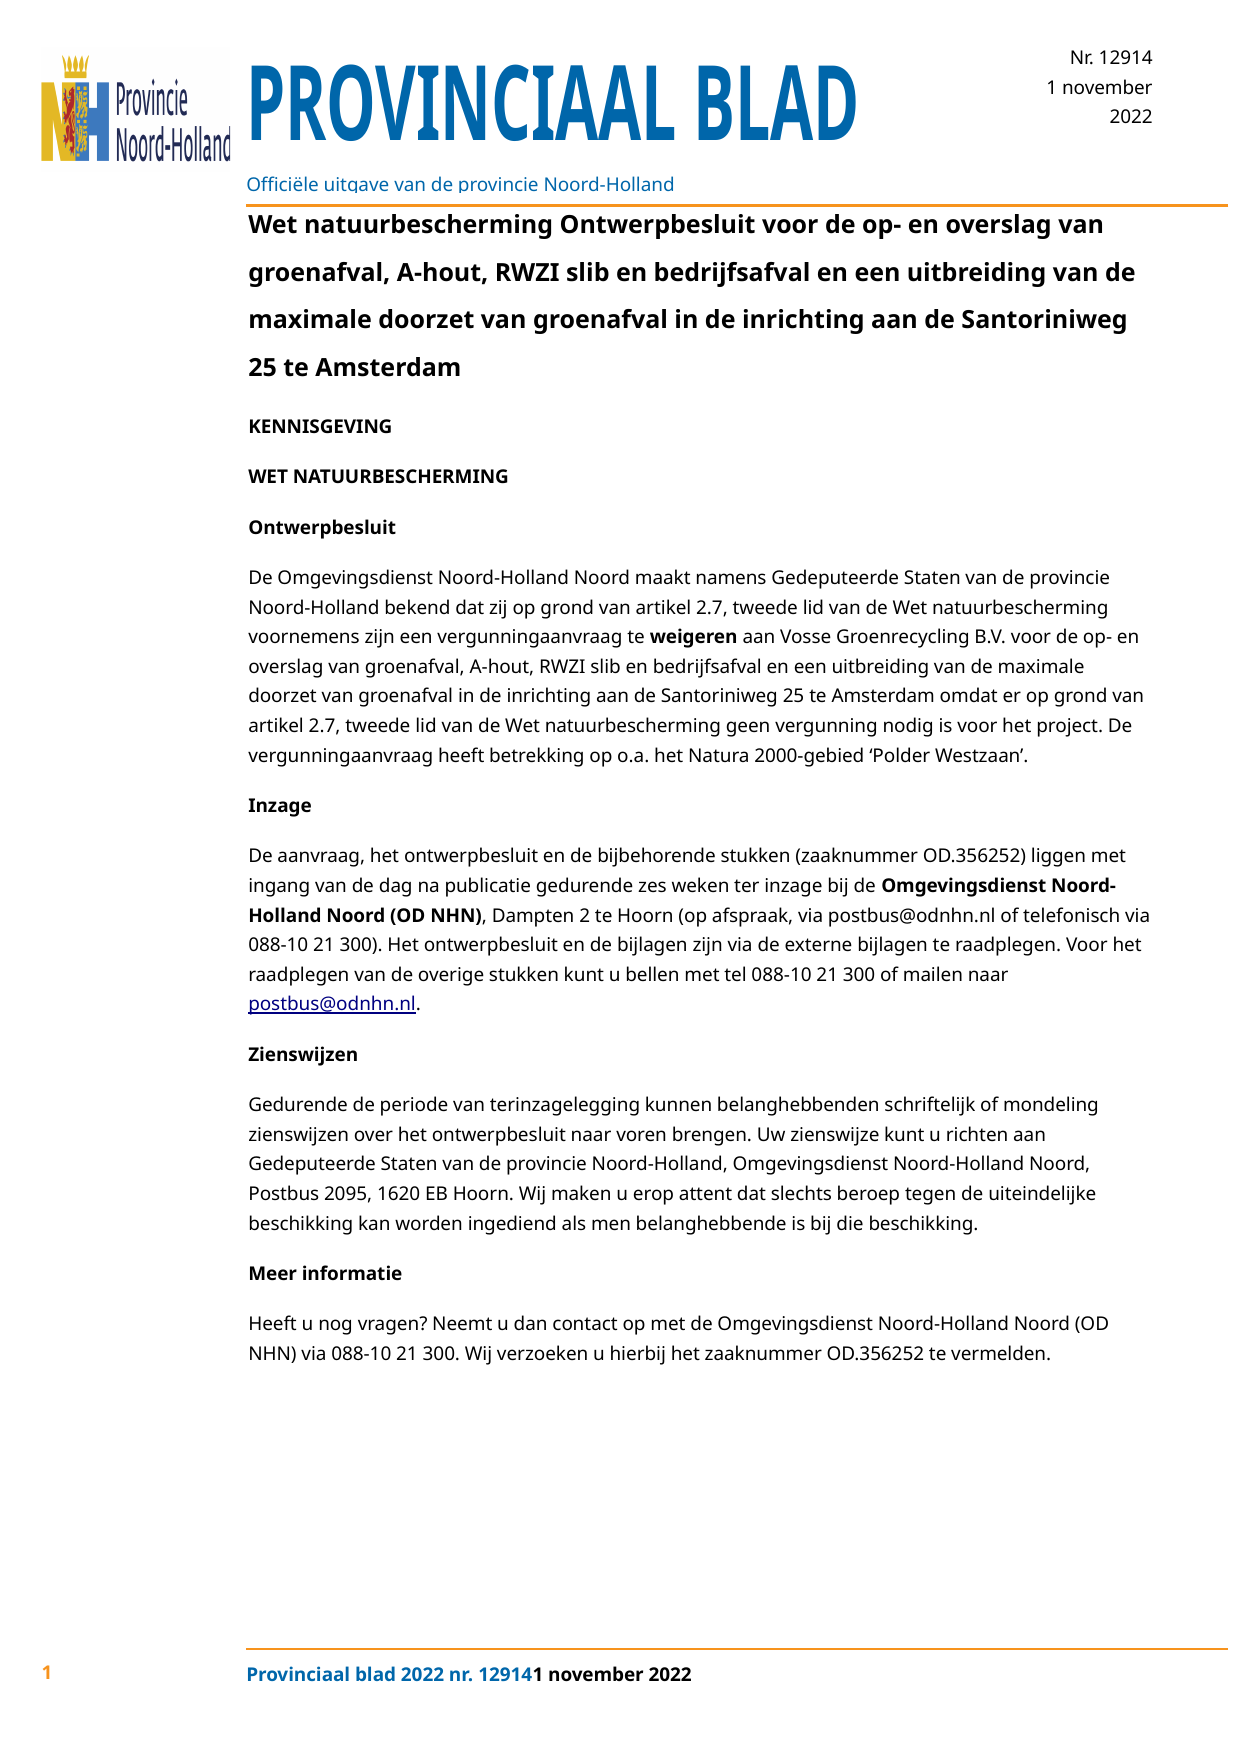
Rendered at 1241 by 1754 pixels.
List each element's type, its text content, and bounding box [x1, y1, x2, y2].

text Inzage [248, 792, 1152, 818]
text De aanvraag, het ontwerpbesluit en de bijbehorende stukken (zaaknummer OD.356252) liggen met ingang van de dag na publicatie gedurende zes weken ter inzage bij de Omgevingsdienst Noord-Holland Noord (OD NHN), Dampten 2 te Hoorn (op afspraak, via postbus@odnhn.nl of telefonisch via 088-10 21 300). Het ontwerpbesluit en de bijlagen zijn via de externe bijlagen te raadplegen. Voor het raadplegen van de overige stukken kunt u bellen met tel 088-10 21 300 of mailen naar postbus@odnhn.nl. [248, 843, 1152, 1016]
text Zienswijzen [248, 1041, 1152, 1067]
text Heeft u nog vragen? Neemt u dan contact op met de Omgevingsdienst Noord-Holland Noord (OD NHN) via 088-10 21 300. Wij verzoeken u hierbij het zaaknummer OD.356252 te vermelden. [248, 1311, 1152, 1366]
picture [41, 47, 231, 172]
text KENNISGEVING [248, 413, 1152, 439]
text De Omgevingsdienst Noord-Holland Noord maakt namens Gedeputeerde Staten van de provincie Noord-Holland bekend dat zij op grond van artikel 2.7, tweede lid van de Wet natuurbescherming voornemens zijn een vergunningaanvraag te weigeren aan Vosse Groenrecycling B.V. voor de op- en overslag van groenafval, A-hout, RWZI slib en bedrijfsafval en een uitbreiding van de maximale doorzet van groenafval in de inrichting aan de Santoriniweg 25 te Amsterdam omdat er op grond van artikel 2.7, tweede lid van de Wet natuurbescherming geen vergunning nodig is voor het project. De vergunningaanvraag heeft betrekking op o.a. het Natura 2000-gebied ‘Polder Westzaan’. [248, 564, 1152, 768]
text Gedurende de periode van terinzagelegging kunnen belanghebbenden schriftelijk of mondeling zienswijzen over het ontwerpbesluit naar voren brengen. Uw zienswijze kunt u richten aan Gedeputeerde Staten van de provincie Noord-Holland, Omgevingsdienst Noord-Holland Noord, Postbus 2095, 1620 EB Hoorn. Wij maken u erop attent dat slechts beroep tegen de uiteindelijke beschikking kan worden ingediend als men belanghebbende is bij die beschikking. [248, 1091, 1152, 1236]
text Ontwerpbesluit [248, 514, 1152, 540]
text Wet natuurbescherming Ontwerpbesluit voor de op- en overslag van groenafval, A-hout, RWZI slib en bedrijfsafval en een uitbreiding van de maximale doorzet van groenafval in de inrichting aan de Santoriniweg 25 te Amsterdam [248, 207, 1152, 384]
text WET NATUURBESCHERMING [248, 463, 1152, 489]
text Meer informatie [248, 1260, 1152, 1286]
